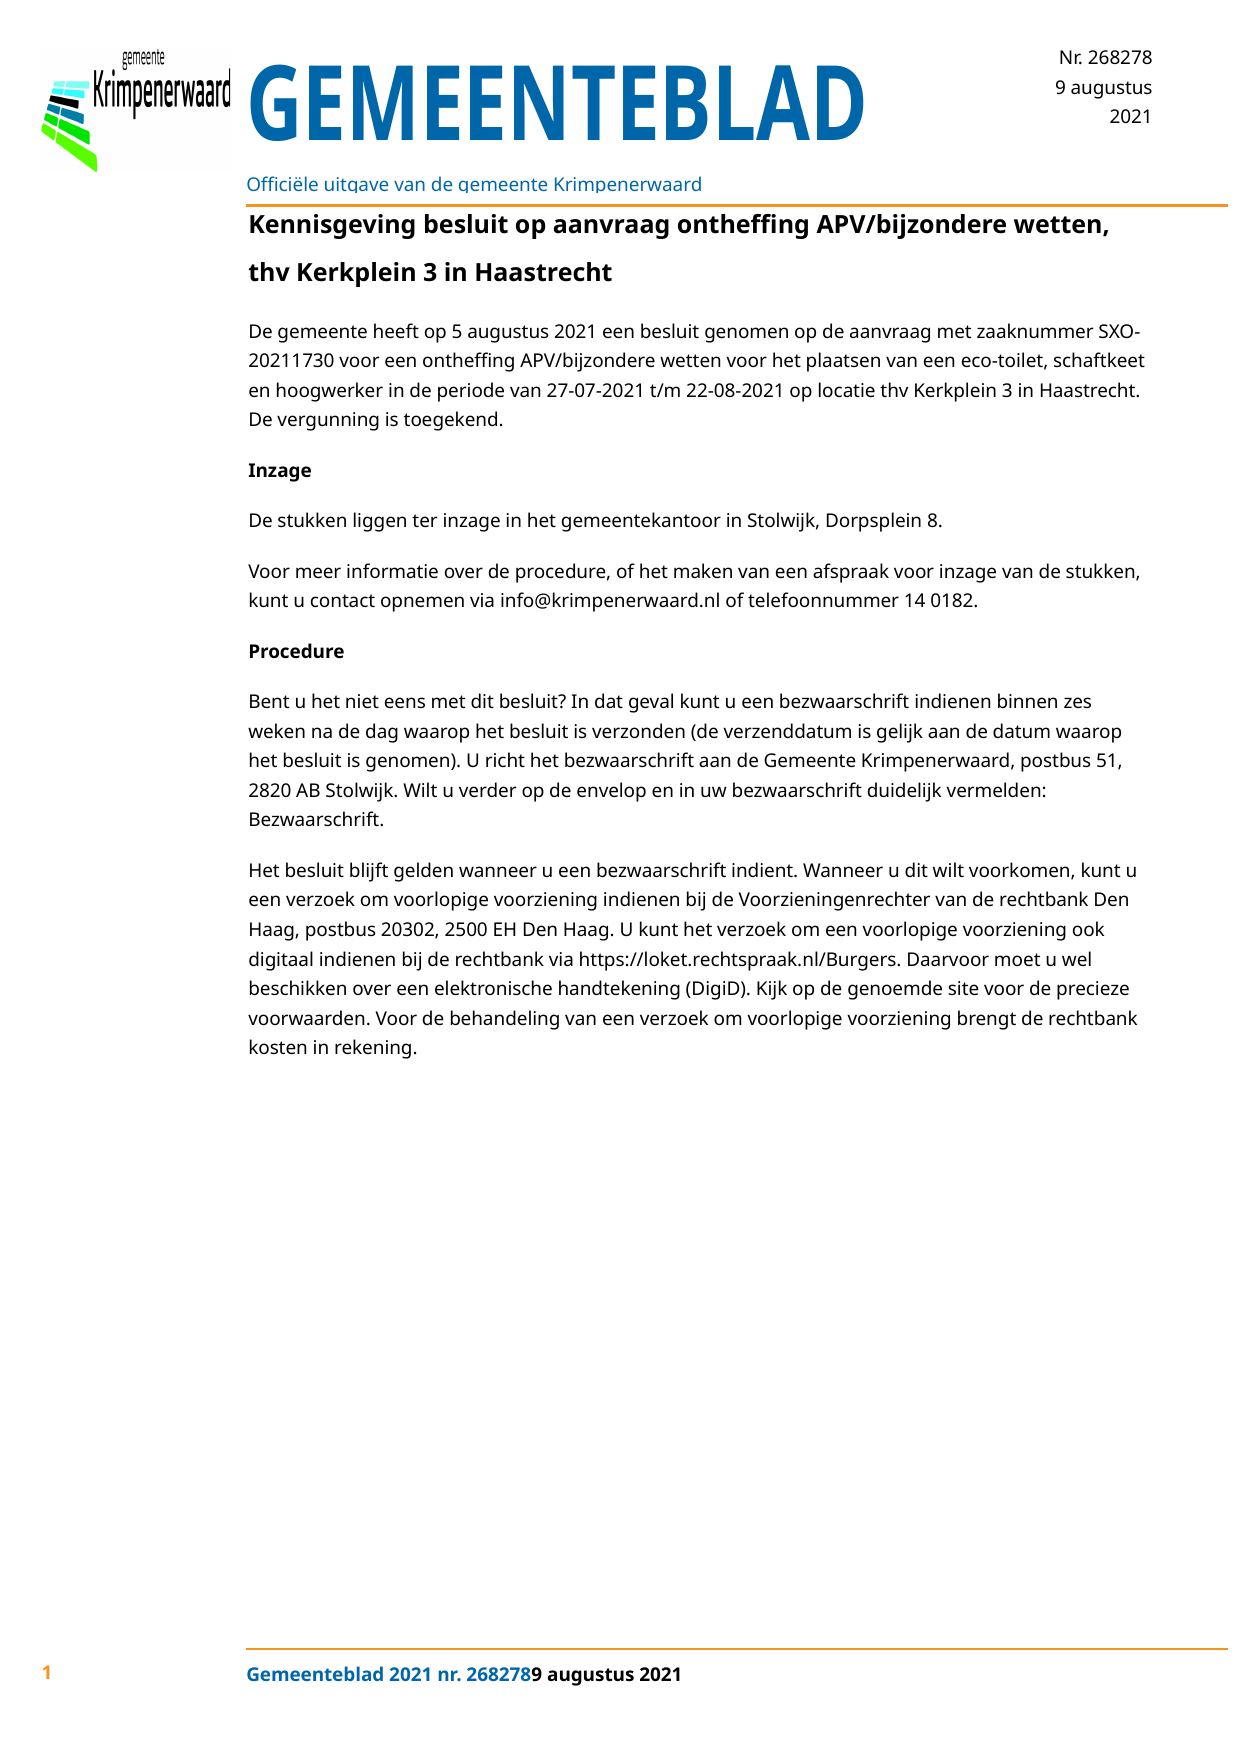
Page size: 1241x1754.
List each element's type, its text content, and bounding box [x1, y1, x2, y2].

text Bent u het niet eens met dit besluit? In dat geval kunt u een bezwaarschrift indienen binnen zes weken na de dag waarop het besluit is verzonden (de verzenddatum is gelijk aan de datum waarop het besluit is genomen). U richt het bezwaarschrift aan de Gemeente Krimpenerwaard, postbus 51, 2820 AB Stolwijk. Wilt u verder op de envelop en in uw bezwaarschrift duidelijk vermelden: Bezwaarschrift. [248, 688, 1152, 832]
text De gemeente heeft op 5 augustus 2021 een besluit genomen op de aanvraag met zaaknummer SXO-20211730 voor een ontheffing APV/bijzondere wetten voor het plaatsen van een eco-toilet, schaftkeet en hoogwerker in de periode van 27-07-2021 t/m 22-08-2021 op locatie thv Kerkplein 3 in Haastrecht. De vergunning is toegekend. [248, 318, 1152, 432]
text Procedure [248, 638, 1152, 664]
text De stukken liggen ter inzage in het gemeentekantoor in Stolwijk, Dorpsplein 8. [248, 507, 1152, 533]
text Het besluit blijft gelden wanneer u een bezwaarschrift indient. Wanneer u dit wilt voorkomen, kunt u een verzoek om voorlopige voorziening indienen bij de Voorzieningenrechter van de rechtbank Den Haag, postbus 20302, 2500 EH Den Haag. U kunt het verzoek om een voorlopige voorziening ook digitaal indienen bij de rechtbank via https://loket.rechtspraak.nl/Burgers. Daarvoor moet u wel beschikken over een elektronische handtekening (DigiD). Kijk op de genoemde site voor de precieze voorwaarden. Voor de behandeling van een verzoek om voorlopige voorziening brengt de rechtbank kosten in rekening. [248, 857, 1152, 1060]
picture [41, 47, 231, 172]
text Kennisgeving besluit op aanvraag ontheffing APV/bijzondere wetten, thv Kerkplein 3 in Haastrecht [248, 207, 1152, 288]
text Inzage [248, 457, 1152, 483]
text Voor meer informatie over de procedure, of het maken van een afspraak voor inzage van de stukken, kunt u contact opnemen via info@krimpenerwaard.nl of telefoonnummer 14 0182. [248, 558, 1152, 613]
